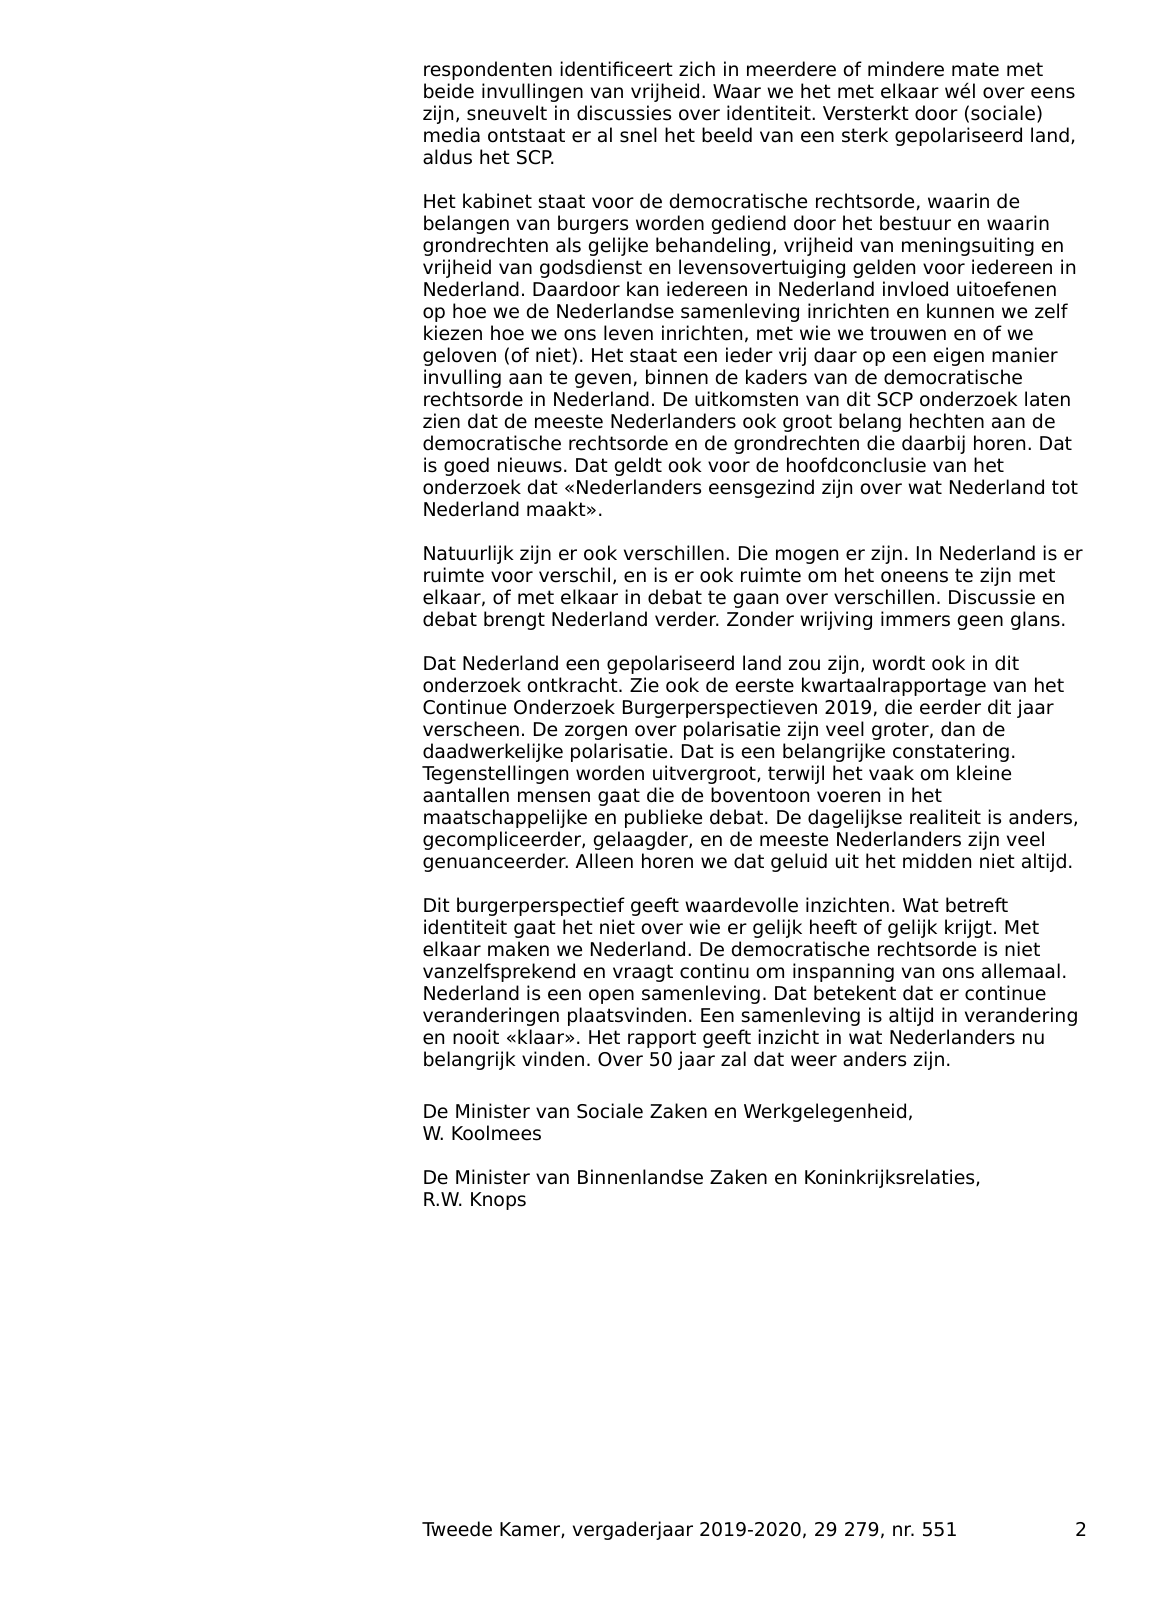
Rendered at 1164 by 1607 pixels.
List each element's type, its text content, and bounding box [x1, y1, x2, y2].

text Dat Nederland een gepolariseerd land zou zijn, wordt ook in dit onderzoek ontkracht. Zie ook de eerste kwartaalrapportage van het Continue Onderzoek Burgerperspectieven 2019, die eerder dit jaar verscheen. De zorgen over polarisatie zijn veel groter, dan de daadwerkelijke polarisatie. Dat is een belangrijke constatering. Tegenstellingen worden uitvergroot, terwijl het vaak om kleine aantallen mensen gaat die de boventoon voeren in het maatschappelijke en publieke debat. De dagelijkse realiteit is anders, gecompliceerder, gelaagder, en de meeste Nederlanders zijn veel genuanceerder. Alleen horen we dat geluid uit het midden niet altijd. [422, 653, 1087, 873]
text Dit burgerperspectief geeft waardevolle inzichten. Wat betreft identiteit gaat het niet over wie er gelijk heeft of gelijk krijgt. Met elkaar maken we Nederland. De democratische rechtsorde is niet vanzelfsprekend en vraagt continu om inspanning van ons allemaal. Nederland is een open samenleving. Dat betekent dat er continue veranderingen plaatsvinden. Een samenleving is altijd in verandering en nooit «klaar». Het rapport geeft inzicht in wat Nederlanders nu belangrijk vinden. Over 50 jaar zal dat weer anders zijn. [422, 895, 1087, 1071]
text Het kabinet staat voor de democratische rechtsorde, waarin de belangen van burgers worden gediend door het bestuur en waarin grondrechten als gelijke behandeling, vrijheid van meningsuiting en vrijheid van godsdienst en levensovertuiging gelden voor iedereen in Nederland. Daardoor kan iedereen in Nederland invloed uitoefenen op hoe we de Nederlandse samenleving inrichten en kunnen we zelf kiezen hoe we ons leven inrichten, met wie we trouwen en of we geloven (of niet). Het staat een ieder vrij daar op een eigen manier invulling aan te geven, binnen de kaders van de democratische rechtsorde in Nederland. De uitkomsten van dit SCP onderzoek laten zien dat de meeste Nederlanders ook groot belang hechten aan de democratische rechtsorde en de grondrechten die daarbij horen. Dat is goed nieuws. Dat geldt ook voor de hoofdconclusie van het onderzoek dat «Nederlanders eensgezind zijn over wat Nederland tot Nederland maakt». [422, 191, 1087, 521]
text De Minister van Binnenlandse Zaken en Koninkrijksrelaties, R.W. Knops [422, 1167, 1087, 1211]
text De Minister van Sociale Zaken en Werkgelegenheid, W. Koolmees [422, 1101, 1087, 1145]
text respondenten identificeert zich in meerdere of mindere mate met beide invullingen van vrijheid. Waar we het met elkaar wél over eens zijn, sneuvelt in discussies over identiteit. Versterkt door (sociale) media ontstaat er al snel het beeld van een sterk gepolariseerd land, aldus het SCP. [422, 59, 1087, 169]
text Natuurlijk zijn er ook verschillen. Die mogen er zijn. In Nederland is er ruimte voor verschil, en is er ook ruimte om het oneens te zijn met elkaar, of met elkaar in debat te gaan over verschillen. Discussie en debat brengt Nederland verder. Zonder wrijving immers geen glans. [422, 543, 1087, 631]
